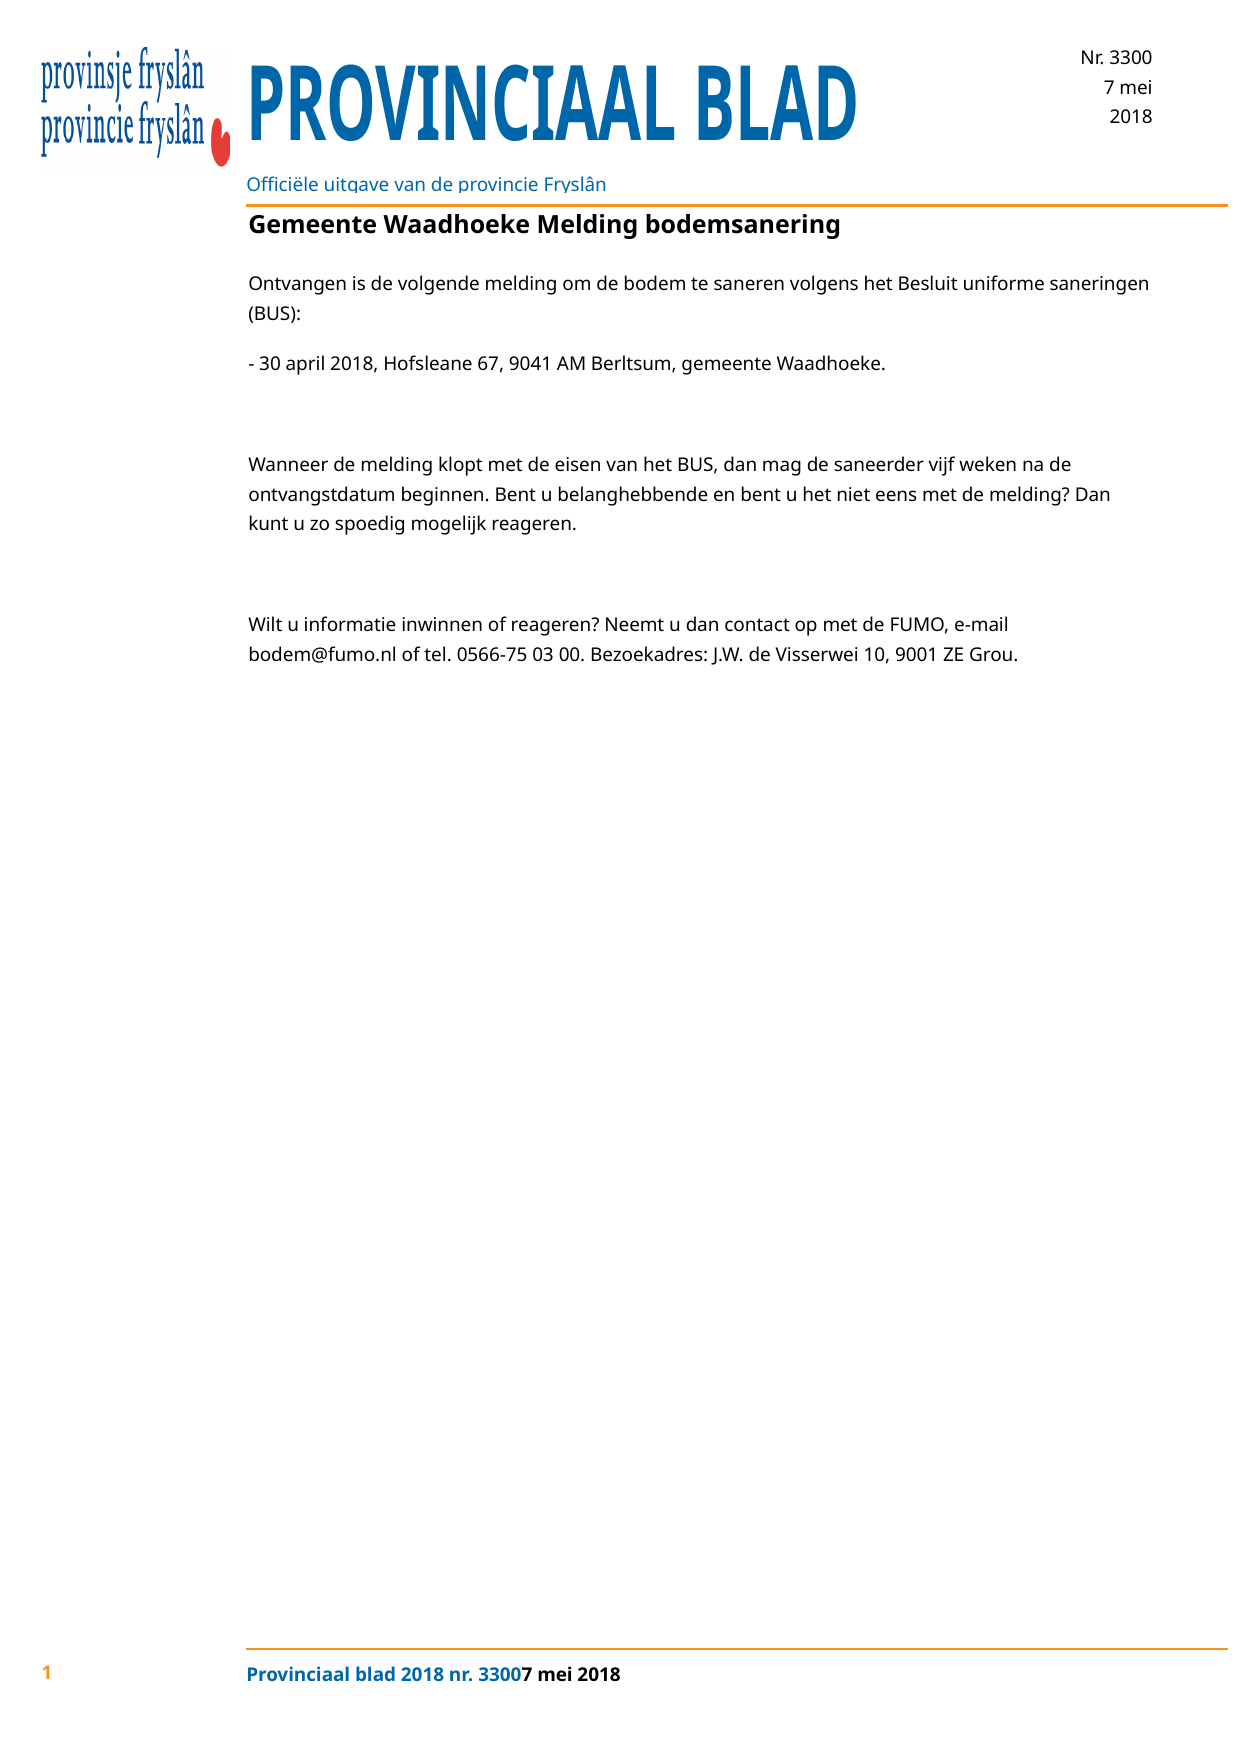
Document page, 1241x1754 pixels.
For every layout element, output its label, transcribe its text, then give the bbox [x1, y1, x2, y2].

text Ontvangen is de volgende melding om de bodem te saneren volgens het Besluit uniforme saneringen (BUS): [248, 270, 1152, 326]
text - 30 april 2018, Hofsleane 67, 9041 AM Berltsum, gemeente Waadhoeke. [248, 350, 1152, 376]
text Gemeente Waadhoeke Melding bodemsanering [248, 207, 1152, 241]
text Wilt u informatie inwinnen of reageren? Neemt u dan contact op met de FUMO, e-mail bodem@fumo.nl of tel. 0566-75 03 00. Bezoekadres: J.W. de Visserwei 10, 9001 ZE Grou. [248, 611, 1152, 666]
text Wanneer de melding klopt met de eisen van het BUS, dan mag de saneerder vijf weken na de ontvangstdatum beginnen. Bent u belanghebbende en bent u het niet eens met de melding? Dan kunt u zo spoedig mogelijk reageren. [248, 451, 1152, 536]
picture [41, 47, 231, 172]
